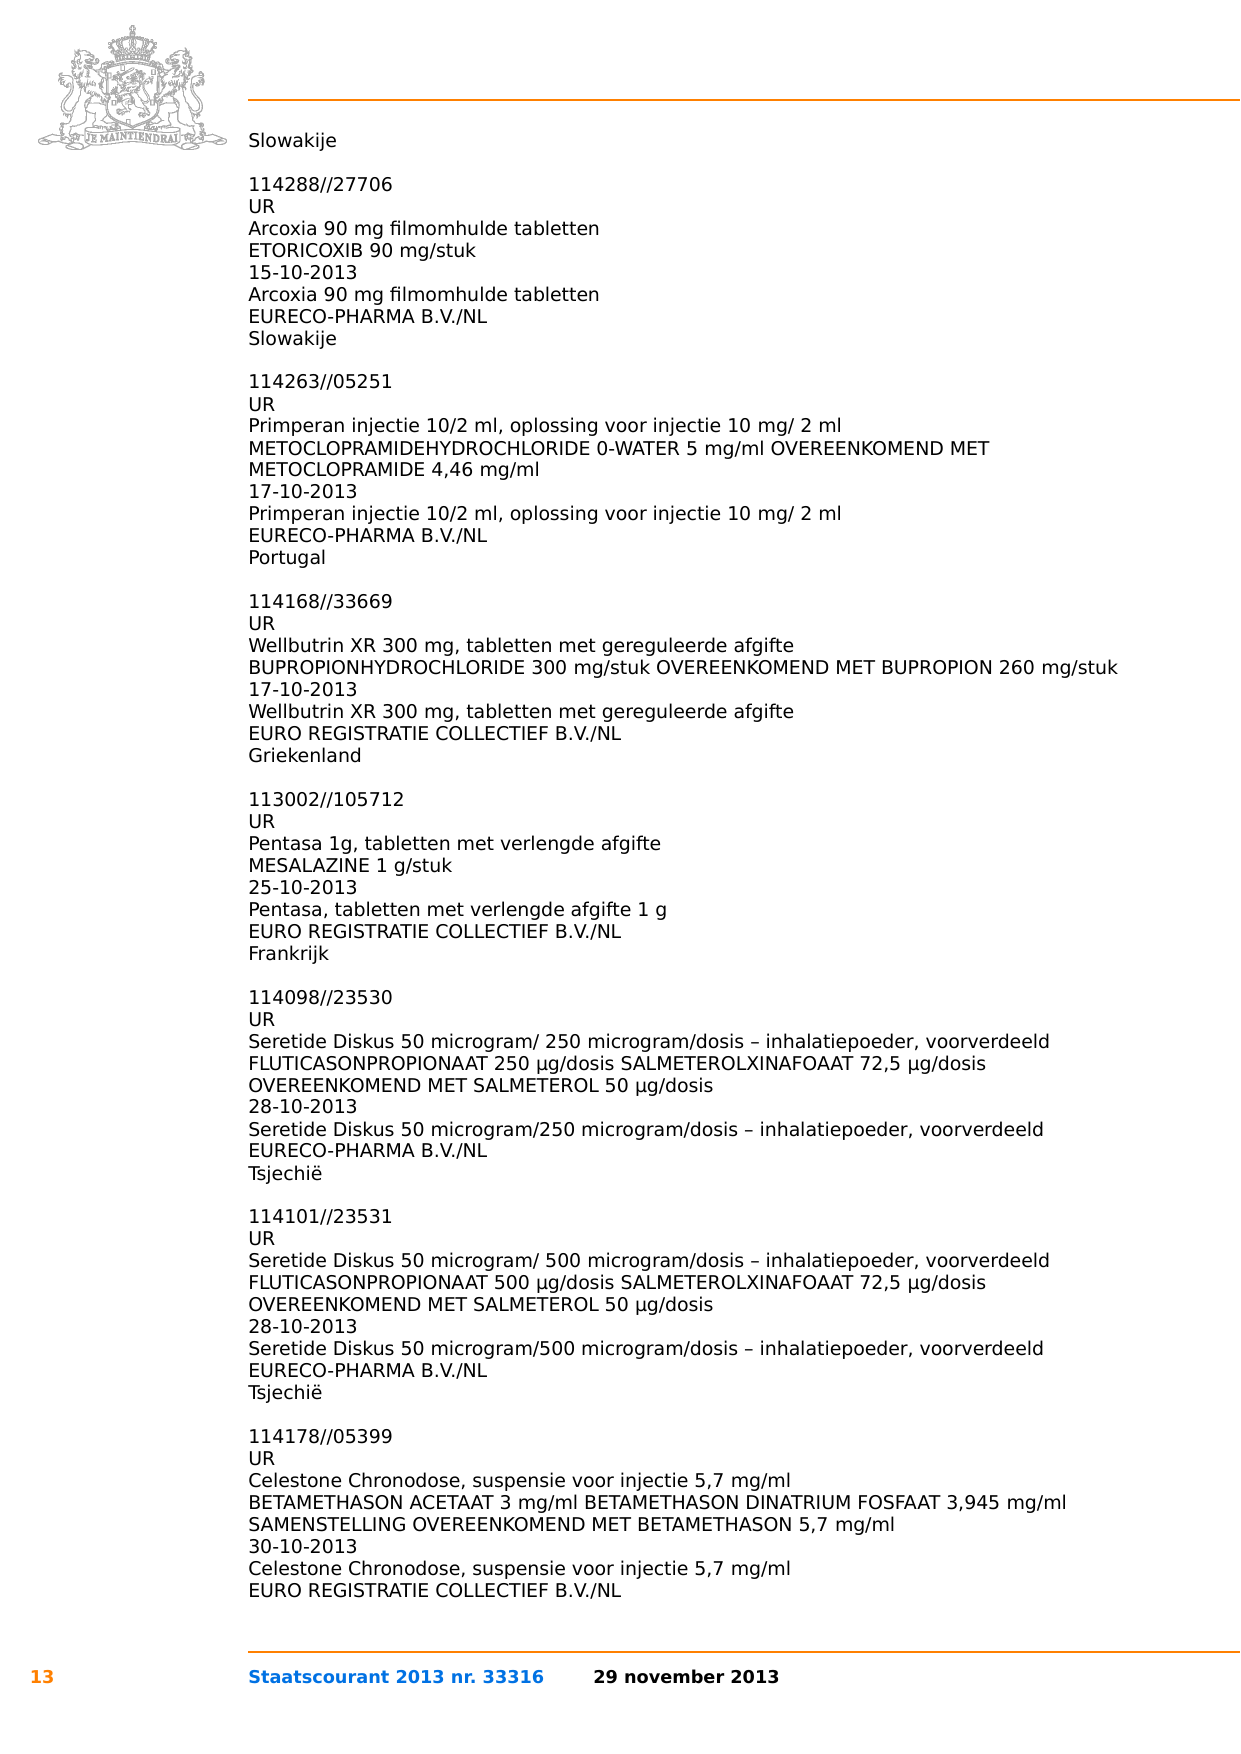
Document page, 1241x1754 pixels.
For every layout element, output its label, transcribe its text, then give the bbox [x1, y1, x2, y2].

text UR [248, 1008, 1163, 1031]
text Seretide Diskus 50 microgram/250 microgram/dosis – inhalatiepoeder, voorverdeeld [248, 1118, 1163, 1140]
text 30-10-2013 [248, 1536, 1163, 1558]
text Celestone Chronodose, suspensie voor injectie 5,7 mg/ml [248, 1558, 1163, 1580]
text 114101//23531 [248, 1206, 1163, 1228]
text Seretide Diskus 50 microgram/ 250 microgram/dosis – inhalatiepoeder, voorverdeeld [248, 1031, 1163, 1052]
text Slowakije [248, 130, 1163, 152]
text 28-10-2013 [248, 1316, 1163, 1338]
text Frankrijk [248, 943, 1163, 965]
text Portugal [248, 547, 1163, 569]
picture [38, 25, 227, 150]
text METOCLOPRAMIDEHYDROCHLORIDE 0-WATER 5 mg/ml OVEREENKOMEND MET METOCLOPRAMIDE 4,46 mg/ml [248, 437, 1163, 481]
text ETORICOXIB 90 mg/stuk [248, 240, 1163, 262]
text Seretide Diskus 50 microgram/ 500 microgram/dosis – inhalatiepoeder, voorverdeeld [248, 1250, 1163, 1272]
text FLUTICASONPROPIONAAT 500 μg/dosis SALMETEROLXINAFOAAT 72,5 μg/dosis [248, 1272, 1163, 1294]
text 113002//105712 [248, 789, 1163, 811]
text Pentasa 1g, tabletten met verlengde afgifte [248, 833, 1163, 855]
text Tsjechië [248, 1162, 1163, 1184]
text UR [248, 196, 1163, 218]
text MESALAZINE 1 g/stuk [248, 855, 1163, 877]
text FLUTICASONPROPIONAAT 250 μg/dosis SALMETEROLXINAFOAAT 72,5 μg/dosis [248, 1052, 1163, 1074]
text Celestone Chronodose, suspensie voor injectie 5,7 mg/ml [248, 1470, 1163, 1492]
text UR [248, 1228, 1163, 1250]
text 114263//05251 [248, 371, 1163, 393]
text UR [248, 811, 1163, 833]
text Wellbutrin XR 300 mg, tabletten met gereguleerde afgifte [248, 635, 1163, 657]
text Tsjechië [248, 1382, 1163, 1404]
text 114178//05399 [248, 1426, 1163, 1448]
text 17-10-2013 [248, 679, 1163, 701]
text Primperan injectie 10/2 ml, oplossing voor injectie 10 mg/ 2 ml [248, 415, 1163, 437]
text Slowakije [248, 328, 1163, 349]
text 28-10-2013 [248, 1096, 1163, 1118]
text 114288//27706 [248, 174, 1163, 196]
text Primperan injectie 10/2 ml, oplossing voor injectie 10 mg/ 2 ml [248, 503, 1163, 525]
text BETAMETHASON ACETAAT 3 mg/ml BETAMETHASON DINATRIUM FOSFAAT 3,945 mg/ml [248, 1492, 1163, 1514]
text EURECO-PHARMA B.V./NL [248, 306, 1163, 328]
text BUPROPIONHYDROCHLORIDE 300 mg/stuk OVEREENKOMEND MET BUPROPION 260 mg/stuk [248, 657, 1163, 679]
text EURO REGISTRATIE COLLECTIEF B.V./NL [248, 1580, 1163, 1602]
text Seretide Diskus 50 microgram/500 microgram/dosis – inhalatiepoeder, voorverdeeld [248, 1338, 1163, 1360]
text OVEREENKOMEND MET SALMETEROL 50 μg/dosis [248, 1294, 1163, 1316]
text Arcoxia 90 mg filmomhulde tabletten [248, 218, 1163, 240]
text EURECO-PHARMA B.V./NL [248, 1360, 1163, 1382]
text 114098//23530 [248, 987, 1163, 1008]
text EURO REGISTRATIE COLLECTIEF B.V./NL [248, 921, 1163, 943]
text UR [248, 393, 1163, 415]
text UR [248, 1448, 1163, 1470]
text UR [248, 613, 1163, 635]
text Pentasa, tabletten met verlengde afgifte 1 g [248, 899, 1163, 921]
text Griekenland [248, 745, 1163, 767]
text 114168//33669 [248, 591, 1163, 613]
text Arcoxia 90 mg filmomhulde tabletten [248, 284, 1163, 306]
text EURECO-PHARMA B.V./NL [248, 525, 1163, 547]
text SAMENSTELLING OVEREENKOMEND MET BETAMETHASON 5,7 mg/ml [248, 1514, 1163, 1536]
text EURECO-PHARMA B.V./NL [248, 1140, 1163, 1162]
text 15-10-2013 [248, 262, 1163, 284]
text EURO REGISTRATIE COLLECTIEF B.V./NL [248, 723, 1163, 745]
text 25-10-2013 [248, 877, 1163, 899]
text Wellbutrin XR 300 mg, tabletten met gereguleerde afgifte [248, 701, 1163, 723]
text OVEREENKOMEND MET SALMETEROL 50 μg/dosis [248, 1074, 1163, 1096]
text 17-10-2013 [248, 481, 1163, 503]
